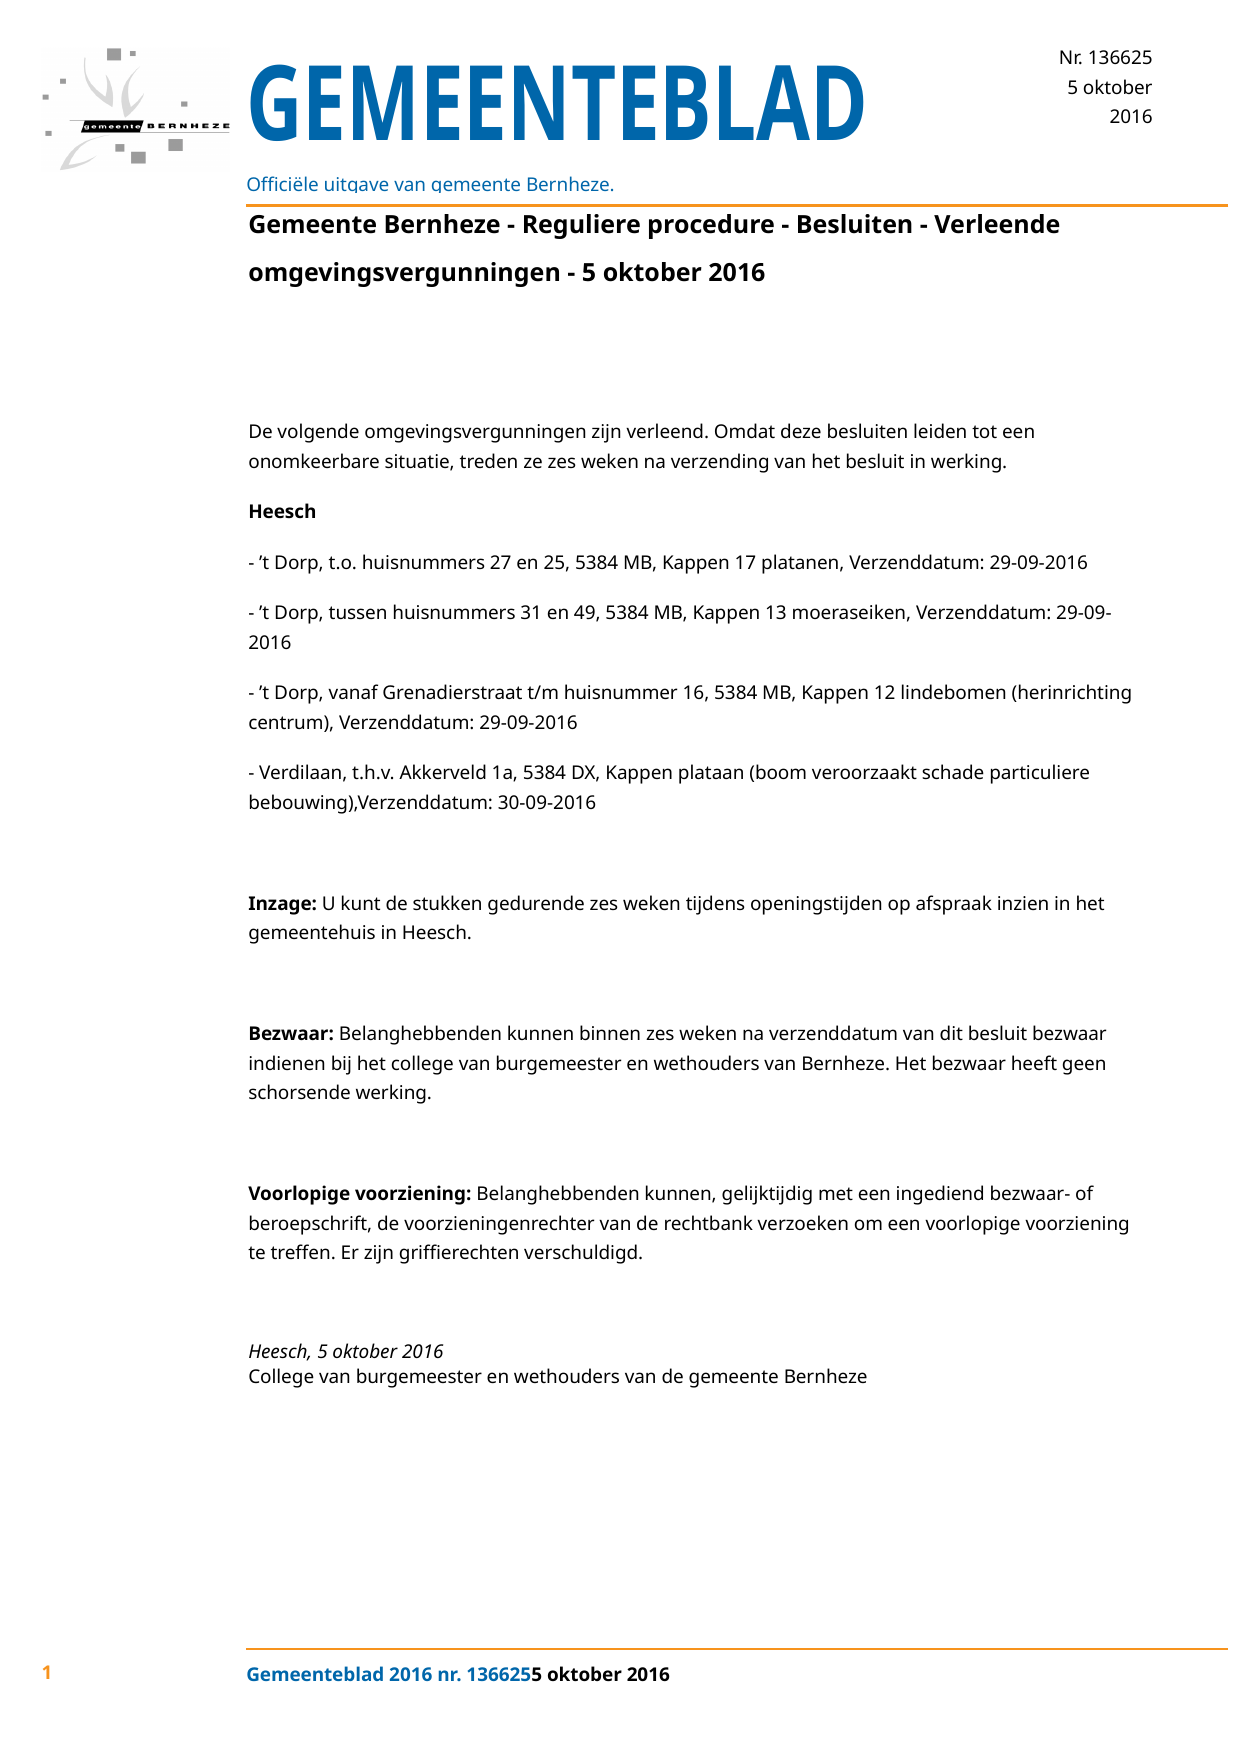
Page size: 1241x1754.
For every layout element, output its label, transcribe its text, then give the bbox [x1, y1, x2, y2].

text College van burgemeester en wethouders van de gemeente Bernheze [248, 1363, 1152, 1389]
text - Verdilaan, t.h.v. Akkerveld 1a, 5384 DX, Kappen plataan (boom veroorzaakt schade particuliere bebouwing),Verzenddatum: 30-09-2016 [248, 759, 1152, 815]
text Bezwaar: Belanghebbenden kunnen binnen zes weken na verzenddatum van dit besluit bezwaar indienen bij het college van burgemeester en wethouders van Bernheze. Het bezwaar heeft geen schorsende werking. [248, 1020, 1152, 1105]
text Heesch [248, 499, 1152, 524]
text Heesch, 5 oktober 2016 [248, 1338, 1152, 1363]
text Voorlopige voorziening: Belanghebbenden kunnen, gelijktijdig met een ingediend bezwaar- of beroepschrift, de voorzieningenrechter van de rechtbank verzoeken om een voorlopige voorziening te treffen. Er zijn griffierechten verschuldigd. [248, 1180, 1152, 1265]
text - ’t Dorp, t.o. huisnummers 27 en 25, 5384 MB, Kappen 17 platanen, Verzenddatum: 29-09-2016 [248, 549, 1152, 575]
text Gemeente Bernheze - Reguliere procedure - Besluiten - Verleende omgevingsvergunningen - 5 oktober 2016 [248, 207, 1152, 288]
text De volgende omgevingsvergunningen zijn verleend. Omdat deze besluiten leiden tot een onomkeerbare situatie, treden ze zes weken na verzending van het besluit in werking. [248, 419, 1152, 474]
text Inzage: U kunt de stukken gedurende zes weken tijdens openingstijden op afspraak inzien in het gemeentehuis in Heesch. [248, 890, 1152, 945]
text - ’t Dorp, vanaf Grenadierstraat t/m huisnummer 16, 5384 MB, Kappen 12 lindebomen (herinrichting centrum), Verzenddatum: 29-09-2016 [248, 679, 1152, 735]
picture [41, 47, 231, 172]
text - ’t Dorp, tussen huisnummers 31 en 49, 5384 MB, Kappen 13 moeraseiken, Verzenddatum: 29-09-2016 [248, 599, 1152, 655]
